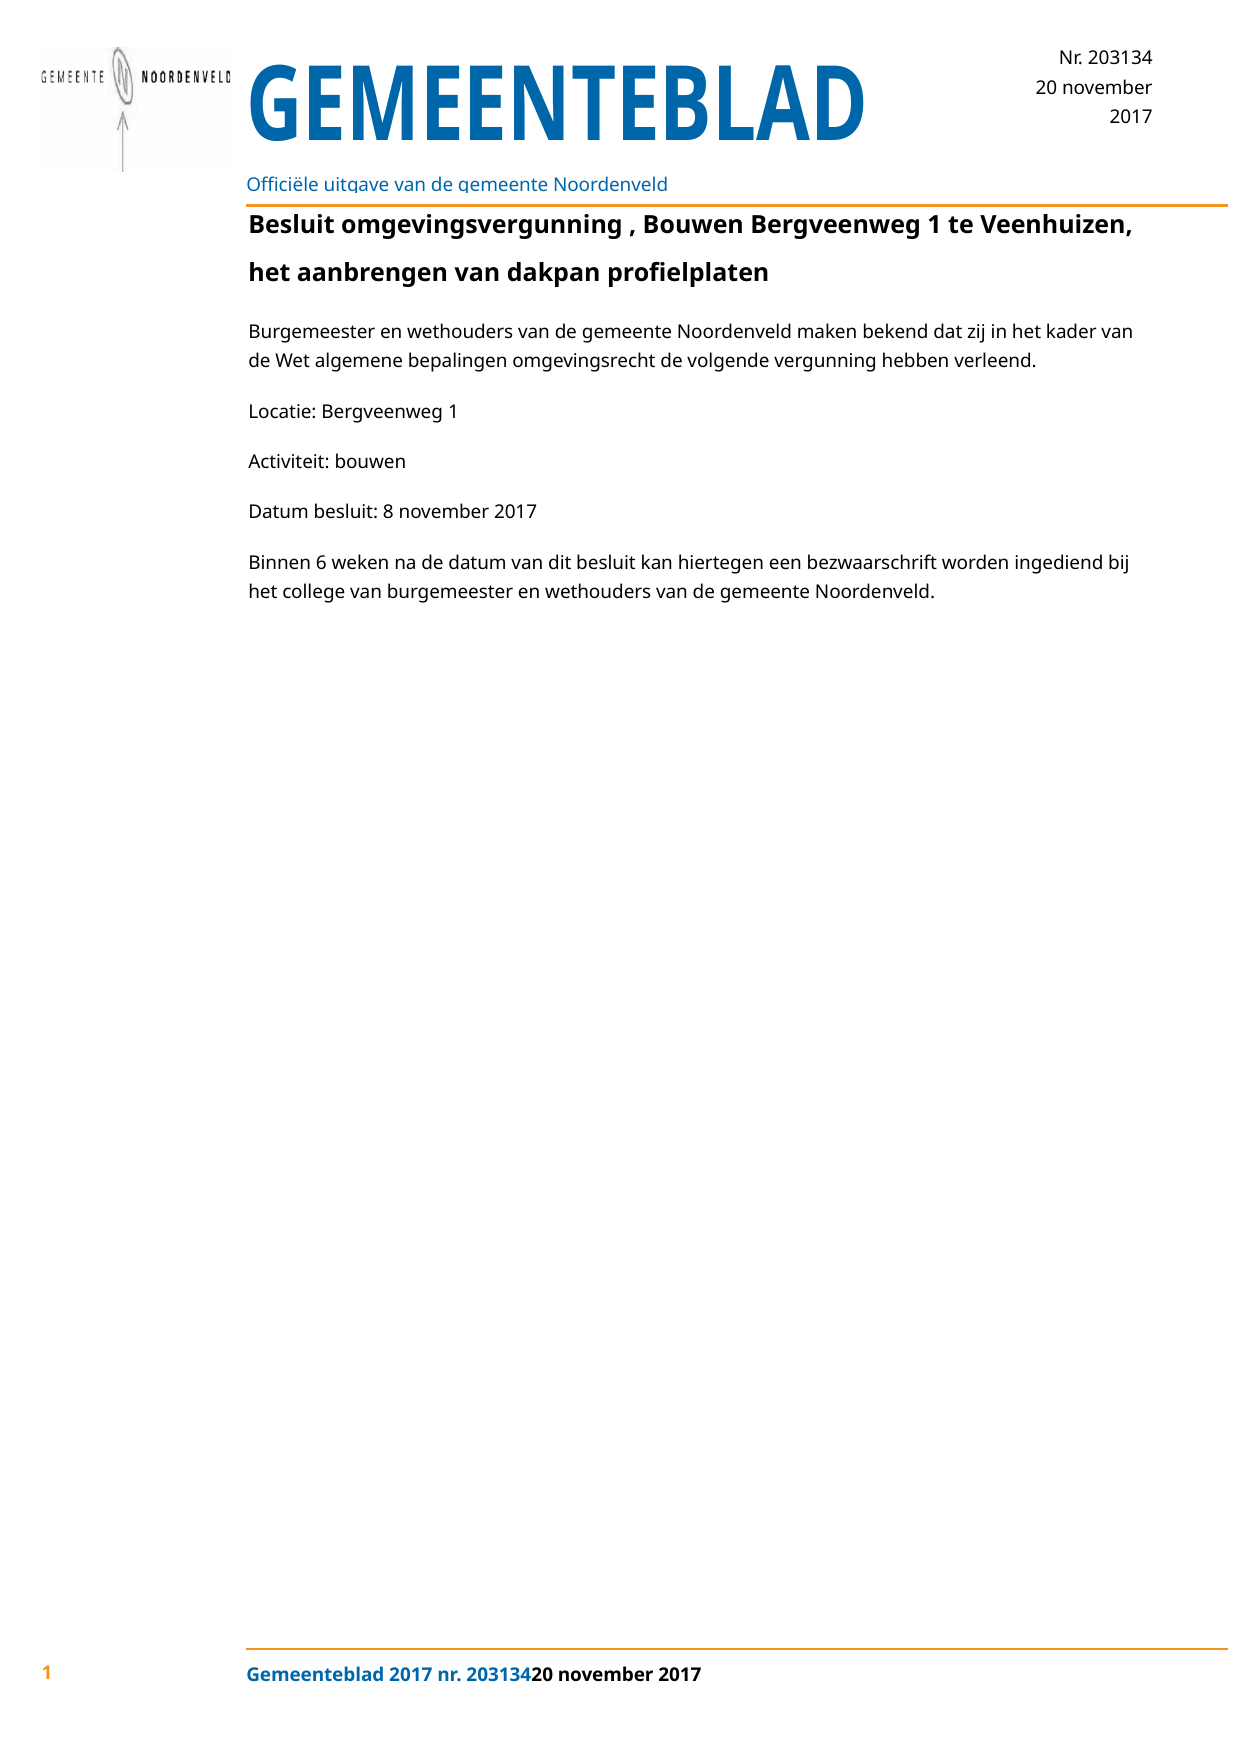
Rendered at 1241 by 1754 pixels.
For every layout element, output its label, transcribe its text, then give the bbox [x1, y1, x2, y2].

picture [41, 47, 231, 172]
text Activiteit: bouwen [248, 448, 1152, 474]
text Besluit omgevingsvergunning , Bouwen Bergveenweg 1 te Veenhuizen, het aanbrengen van dakpan profielplaten [248, 207, 1152, 288]
text Binnen 6 weken na de datum van dit besluit kan hiertegen een bezwaarschrift worden ingediend bij het college van burgemeester en wethouders van de gemeente Noordenveld. [248, 549, 1152, 604]
text Burgemeester en wethouders van de gemeente Noordenveld maken bekend dat zij in het kader van de Wet algemene bepalingen omgevingsrecht de volgende vergunning hebben verleend. [248, 318, 1152, 373]
text Datum besluit: 8 november 2017 [248, 499, 1152, 524]
text Locatie: Bergveenweg 1 [248, 398, 1152, 424]
